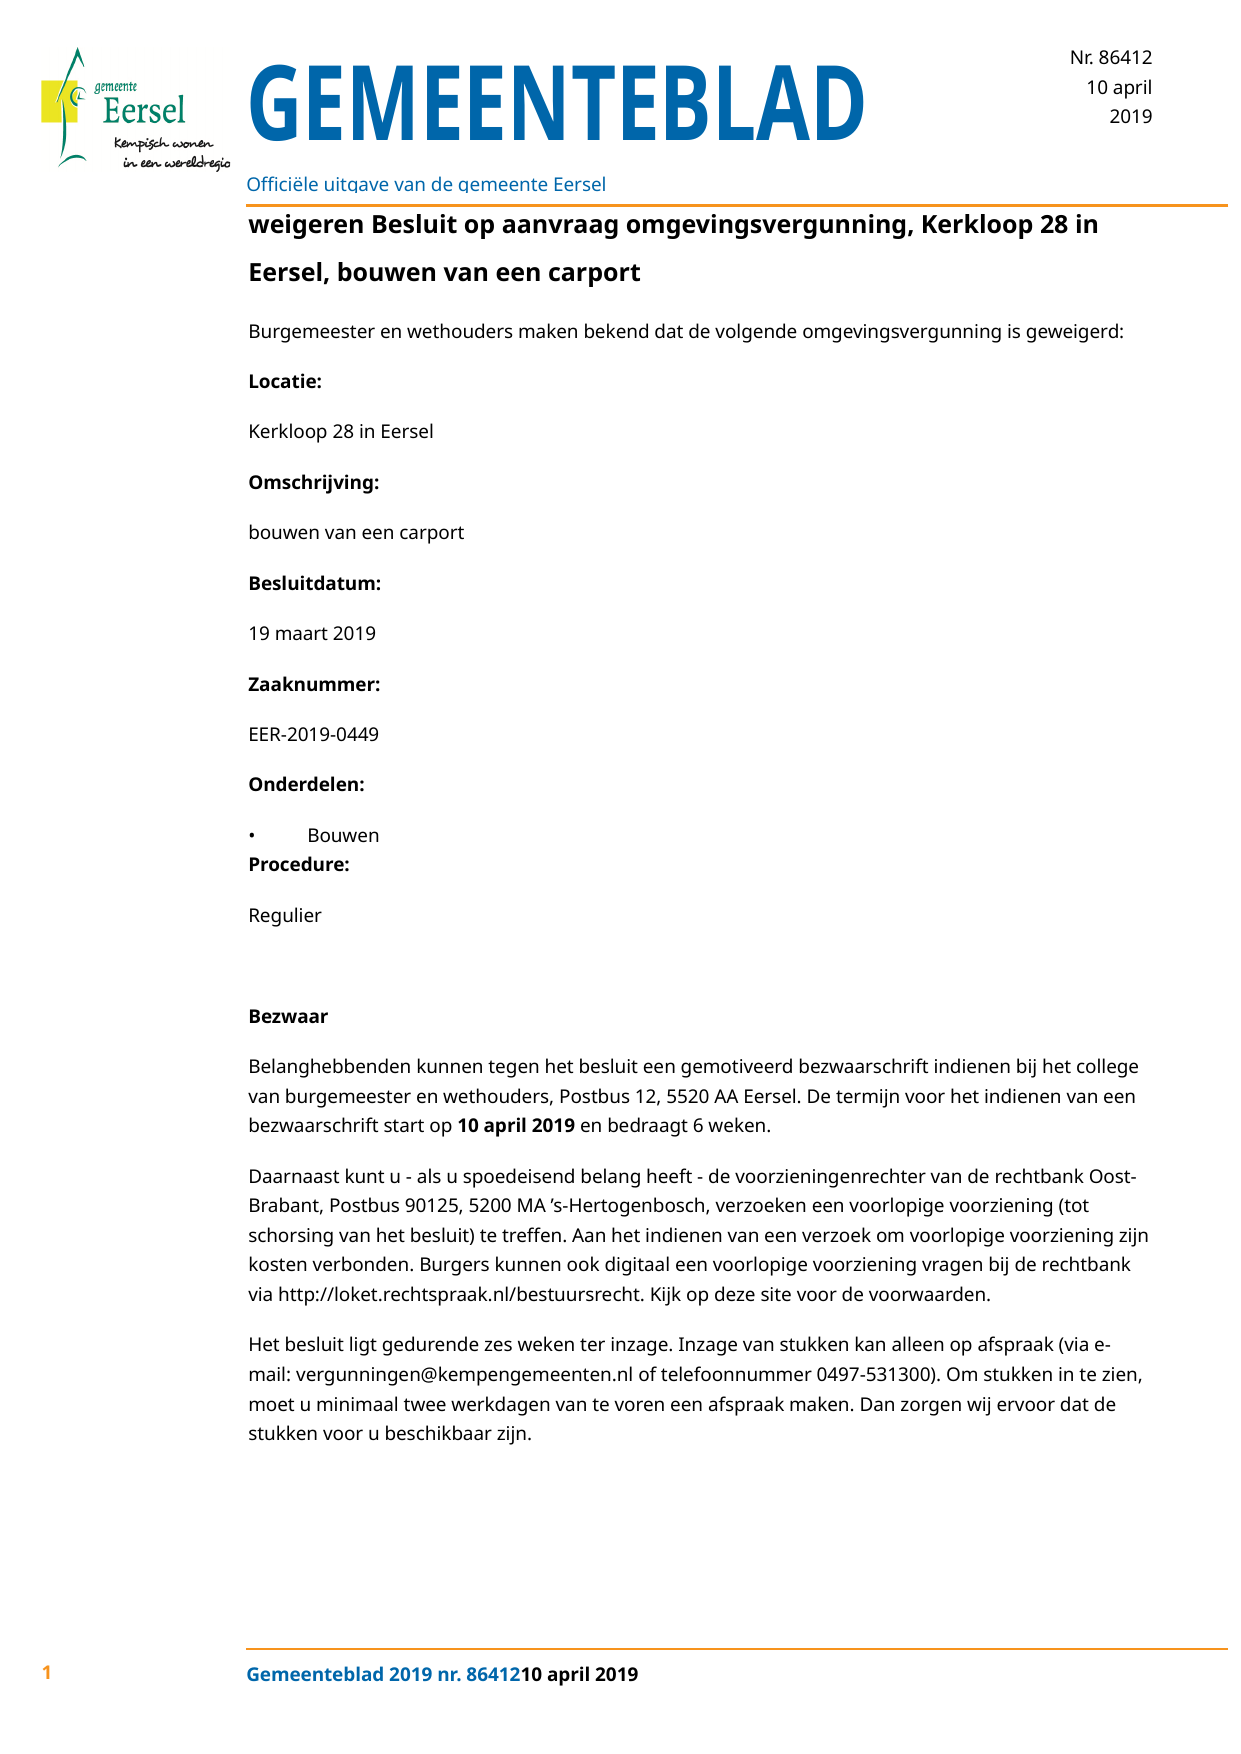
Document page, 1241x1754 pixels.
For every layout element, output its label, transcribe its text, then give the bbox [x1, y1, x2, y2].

text weigeren Besluit op aanvraag omgevingsvergunning, Kerkloop 28 in Eersel, bouwen van een carport [248, 207, 1152, 288]
text Zaaknummer: [248, 671, 1152, 697]
text 19 maart 2019 [248, 620, 1152, 646]
picture [41, 47, 231, 172]
text Onderdelen: [248, 772, 1152, 797]
text Het besluit ligt gedurende zes weken ter inzage. Inzage van stukken kan alleen op afspraak (via e-mail: vergunningen@kempengemeenten.nl of telefoonnummer 0497-531300). Om stukken in te zien, moet u minimaal twee werkdagen van te voren een afspraak maken. Dan zorgen wij ervoor dat de stukken voor u beschikbaar zijn. [248, 1332, 1152, 1446]
text Regulier [248, 902, 1152, 928]
text Procedure: [248, 852, 1152, 877]
text Besluitdatum: [248, 570, 1152, 596]
text Daarnaast kunt u - als u spoedeisend belang heeft - de voorzieningenrechter van de rechtbank Oost-Brabant, Postbus 90125, 5200 MA ’s-Hertogenbosch, verzoeken een voorlopige voorziening (tot schorsing van het besluit) te treffen. Aan het indienen van een verzoek om voorlopige voorziening zijn kosten verbonden. Burgers kunnen ook digitaal een voorlopige voorziening vragen bij de rechtbank via http://loket.rechtspraak.nl/bestuursrecht. Kijk op deze site voor de voorwaarden. [248, 1163, 1152, 1307]
text EER-2019-0449 [248, 721, 1152, 747]
text Locatie: [248, 368, 1152, 394]
text Bezwaar [248, 1003, 1152, 1029]
text Omschrijving: [248, 469, 1152, 495]
text Burgemeester en wethouders maken bekend dat de volgende omgevingsvergunning is geweigerd: [248, 318, 1152, 344]
text bouwen van een carport [248, 519, 1152, 545]
list Bouwen [248, 822, 1152, 848]
text Belanghebbenden kunnen tegen het besluit een gemotiveerd bezwaarschrift indienen bij het college van burgemeester en wethouders, Postbus 12, 5520 AA Eersel. De termijn voor het indienen van een bezwaarschrift start op 10 april 2019 en bedraagt 6 weken. [248, 1053, 1152, 1138]
text Kerkloop 28 in Eersel [248, 419, 1152, 444]
